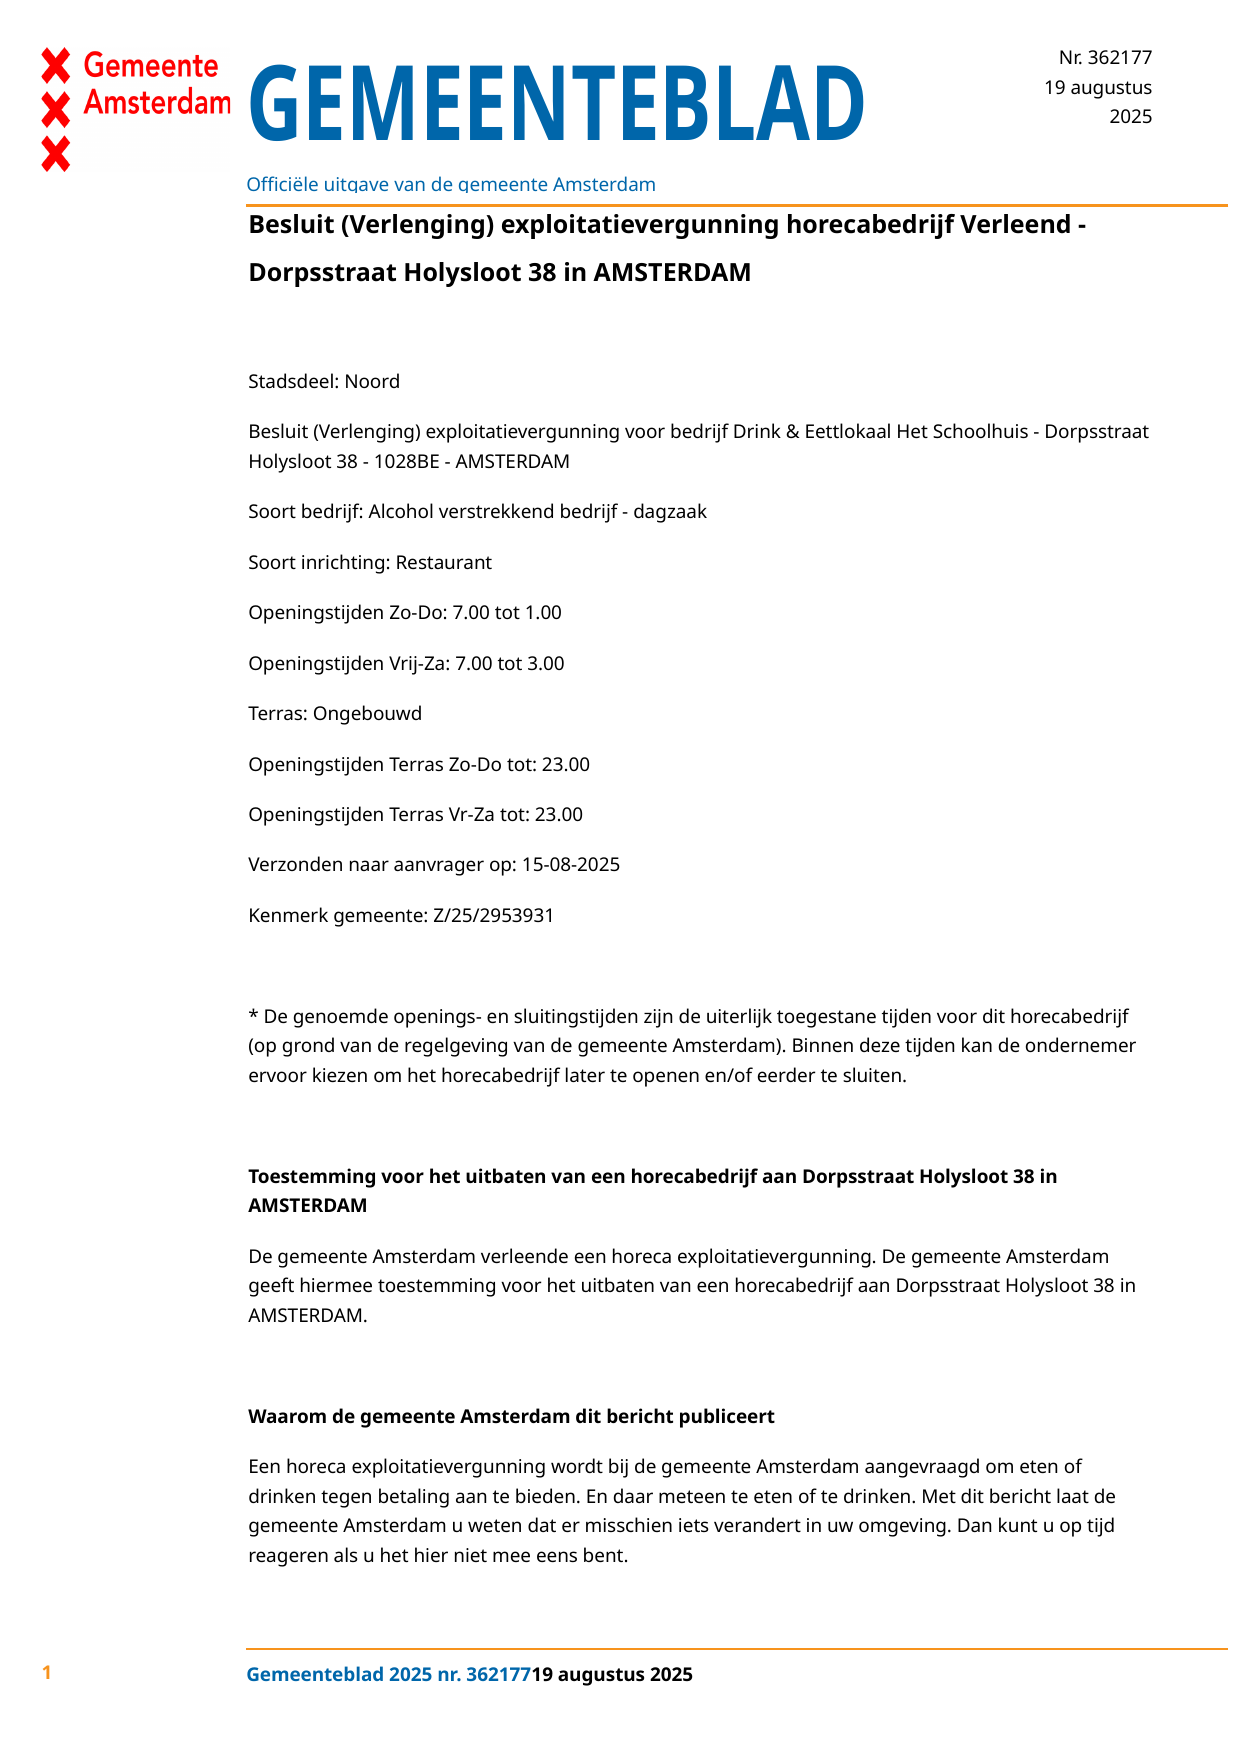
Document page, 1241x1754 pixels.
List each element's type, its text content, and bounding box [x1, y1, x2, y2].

picture [41, 47, 231, 172]
text Toestemming voor het uitbaten van een horecabedrijf aan Dorpsstraat Holysloot 38 in AMSTERDAM [248, 1163, 1152, 1218]
text Besluit (Verlenging) exploitatievergunning voor bedrijf Drink & Eettlokaal Het Schoolhuis - Dorpsstraat Holysloot 38 - 1028BE - AMSTERDAM [248, 419, 1152, 474]
text Verzonden naar aanvrager op: 15-08-2025 [248, 852, 1152, 877]
text Openingstijden Vrij-Za: 7.00 tot 3.00 [248, 650, 1152, 676]
text Terras: Ongebouwd [248, 700, 1152, 726]
text Waarom de gemeente Amsterdam dit bericht publiceert [248, 1403, 1152, 1429]
text Openingstijden Terras Vr-Za tot: 23.00 [248, 801, 1152, 827]
text * De genoemde openings- en sluitingstijden zijn de uiterlijk toegestane tijden voor dit horecabedrijf (op grond van de regelgeving van de gemeente Amsterdam). Binnen deze tijden kan de ondernemer ervoor kiezen om het horecabedrijf later te openen en/of eerder te sluiten. [248, 1003, 1152, 1088]
text Kenmerk gemeente: Z/25/2953931 [248, 902, 1152, 928]
text Soort bedrijf: Alcohol verstrekkend bedrijf - dagzaak [248, 499, 1152, 524]
text Een horeca exploitatievergunning wordt bij de gemeente Amsterdam aangevraagd om eten of drinken tegen betaling aan te bieden. En daar meteen te eten of te drinken. Met dit bericht laat de gemeente Amsterdam u weten dat er misschien iets verandert in uw omgeving. Dan kunt u op tijd reageren als u het hier niet mee eens bent. [248, 1453, 1152, 1568]
text De gemeente Amsterdam verleende een horeca exploitatievergunning. De gemeente Amsterdam geeft hiermee toestemming voor het uitbaten van een horecabedrijf aan Dorpsstraat Holysloot 38 in AMSTERDAM. [248, 1243, 1152, 1328]
text Besluit (Verlenging) exploitatievergunning horecabedrijf Verleend - Dorpsstraat Holysloot 38 in AMSTERDAM [248, 207, 1152, 288]
text Stadsdeel: Noord [248, 368, 1152, 394]
text Openingstijden Terras Zo-Do tot: 23.00 [248, 751, 1152, 777]
text Soort inrichting: Restaurant [248, 549, 1152, 575]
text Openingstijden Zo-Do: 7.00 tot 1.00 [248, 599, 1152, 625]
